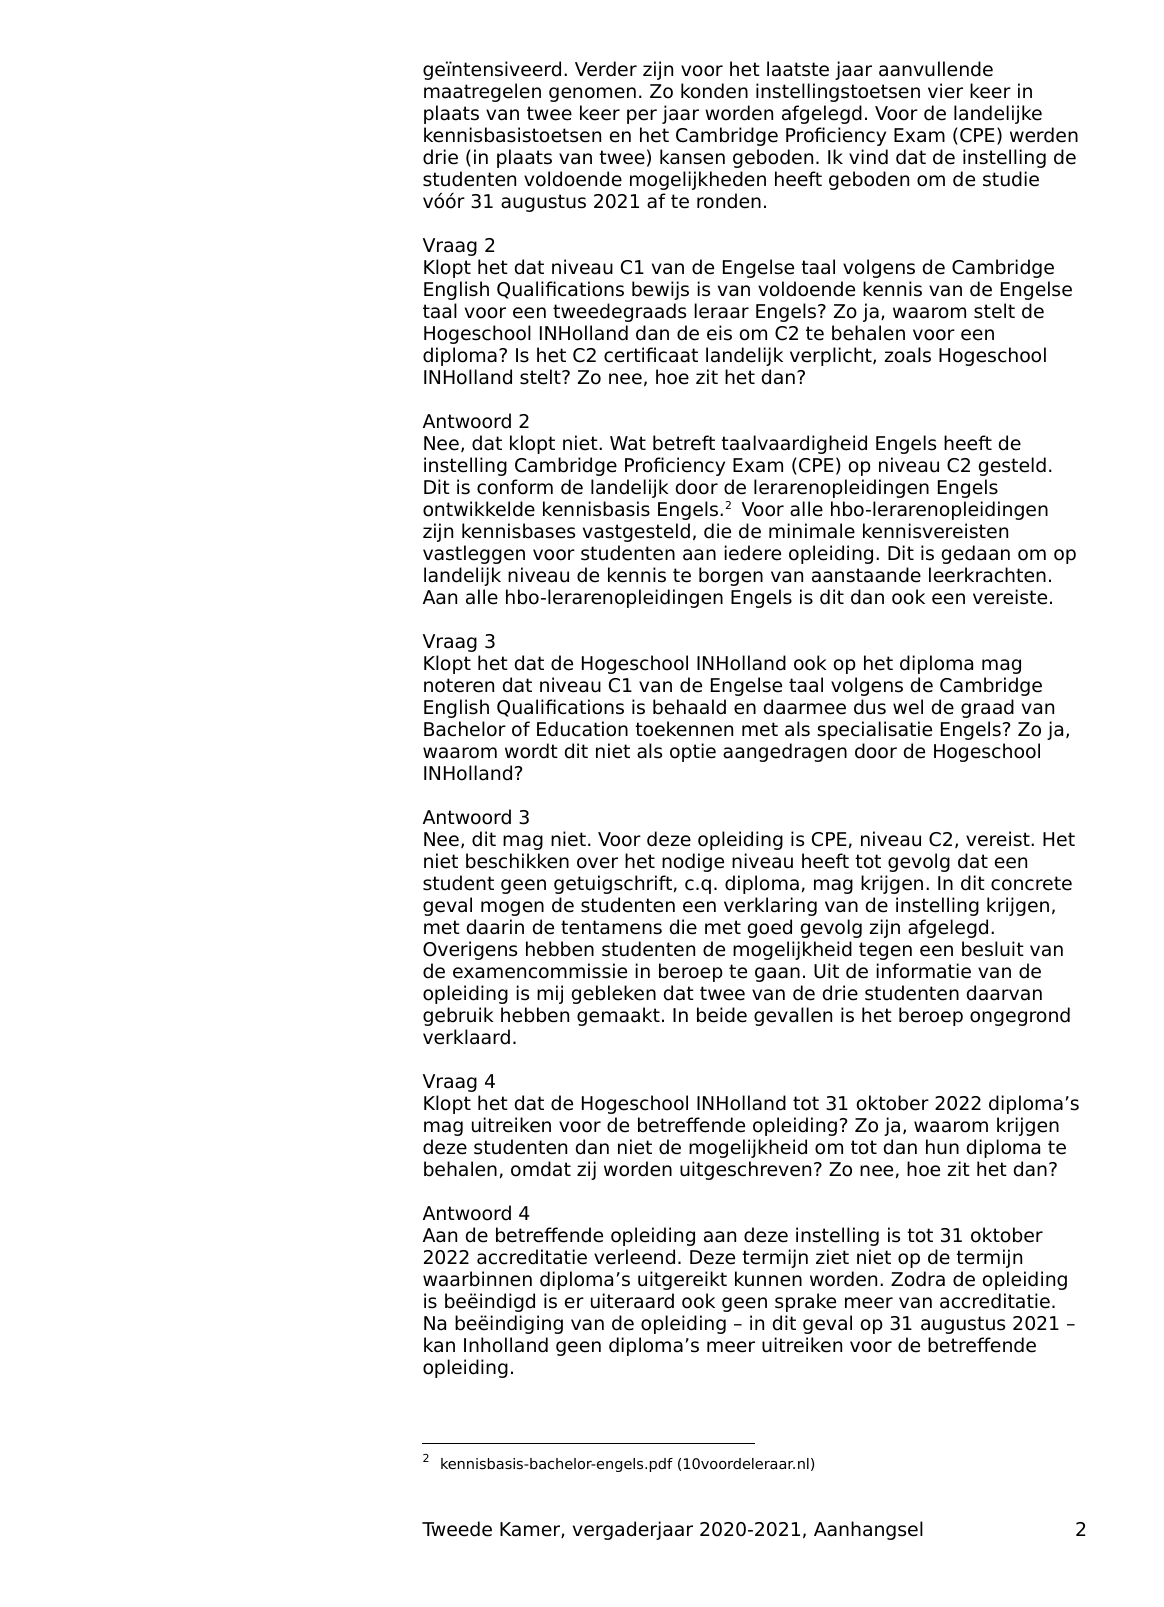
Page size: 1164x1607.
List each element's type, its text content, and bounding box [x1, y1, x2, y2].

text Vraag 2 [422, 235, 1087, 257]
text Antwoord 2 [422, 411, 1087, 433]
text Nee, dat klopt niet. Wat betreft taalvaardigheid Engels heeft de instelling Cambridge Proficiency Exam (CPE) op niveau C2 gesteld. Dit is conform de landelijk door de lerarenopleidingen Engels ontwikkelde kennisbasis Engels. Voor alle hbo-lerarenopleidingen zijn kennisbases vastgesteld, die de minimale kennisvereisten vastleggen voor studenten aan iedere opleiding. Dit is gedaan om op landelijk niveau de kennis te borgen van aanstaande leerkrachten. Aan alle hbo-lerarenopleidingen Engels is dit dan ook een vereiste. [422, 433, 1087, 609]
text Klopt het dat niveau C1 van de Engelse taal volgens de Cambridge English Qualifications bewijs is van voldoende kennis van de Engelse taal voor een tweedegraads leraar Engels? Zo ja, waarom stelt de Hogeschool INHolland dan de eis om C2 te behalen voor een diploma? Is het C2 certificaat landelijk verplicht, zoals Hogeschool INHolland stelt? Zo nee, hoe zit het dan? [422, 257, 1087, 389]
text Antwoord 4 [422, 1203, 1087, 1225]
text Nee, dit mag niet. Voor deze opleiding is CPE, niveau C2, vereist. Het niet beschikken over het nodige niveau heeft tot gevolg dat een student geen getuigschrift, c.q. diploma, mag krijgen. In dit concrete geval mogen de studenten een verklaring van de instelling krijgen, met daarin de tentamens die met goed gevolg zijn afgelegd. [422, 829, 1087, 939]
text Overigens hebben studenten de mogelijkheid tegen een besluit van de examencommissie in beroep te gaan. Uit de informatie van de opleiding is mij gebleken dat twee van de drie studenten daarvan gebruik hebben gemaakt. In beide gevallen is het beroep ongegrond verklaard. [422, 939, 1087, 1049]
text kennisbasis-bachelor-engels.pdf (10voordeleraar.nl) [422, 1452, 1087, 1474]
text Klopt het dat de Hogeschool INHolland tot 31 oktober 2022 diploma’s mag uitreiken voor de betreffende opleiding? Zo ja, waarom krijgen deze studenten dan niet de mogelijkheid om tot dan hun diploma te behalen, omdat zij worden uitgeschreven? Zo nee, hoe zit het dan? [422, 1093, 1087, 1181]
text Vraag 4 [422, 1071, 1087, 1093]
text Klopt het dat de Hogeschool INHolland ook op het diploma mag noteren dat niveau C1 van de Engelse taal volgens de Cambridge English Qualifications is behaald en daarmee dus wel de graad van Bachelor of Education toekennen met als specialisatie Engels? Zo ja, waarom wordt dit niet als optie aangedragen door de Hogeschool INHolland? [422, 653, 1087, 785]
text Vraag 3 [422, 631, 1087, 653]
text Aan de betreffende opleiding aan deze instelling is tot 31 oktober 2022 accreditatie verleend. Deze termijn ziet niet op de termijn waarbinnen diploma’s uitgereikt kunnen worden. Zodra de opleiding is beëindigd is er uiteraard ook geen sprake meer van accreditatie. Na beëindiging van de opleiding – in dit geval op 31 augustus 2021 – kan Inholland geen diploma’s meer uitreiken voor de betreffende opleiding. [422, 1225, 1087, 1379]
text Antwoord 3 [422, 807, 1087, 829]
text geïntensiveerd. Verder zijn voor het laatste jaar aanvullende maatregelen genomen. Zo konden instellingstoetsen vier keer in plaats van twee keer per jaar worden afgelegd. Voor de landelijke kennisbasistoetsen en het Cambridge Proficiency Exam (CPE) werden drie (in plaats van twee) kansen geboden. Ik vind dat de instelling de studenten voldoende mogelijkheden heeft geboden om de studie vóór 31 augustus 2021 af te ronden. [422, 59, 1087, 213]
